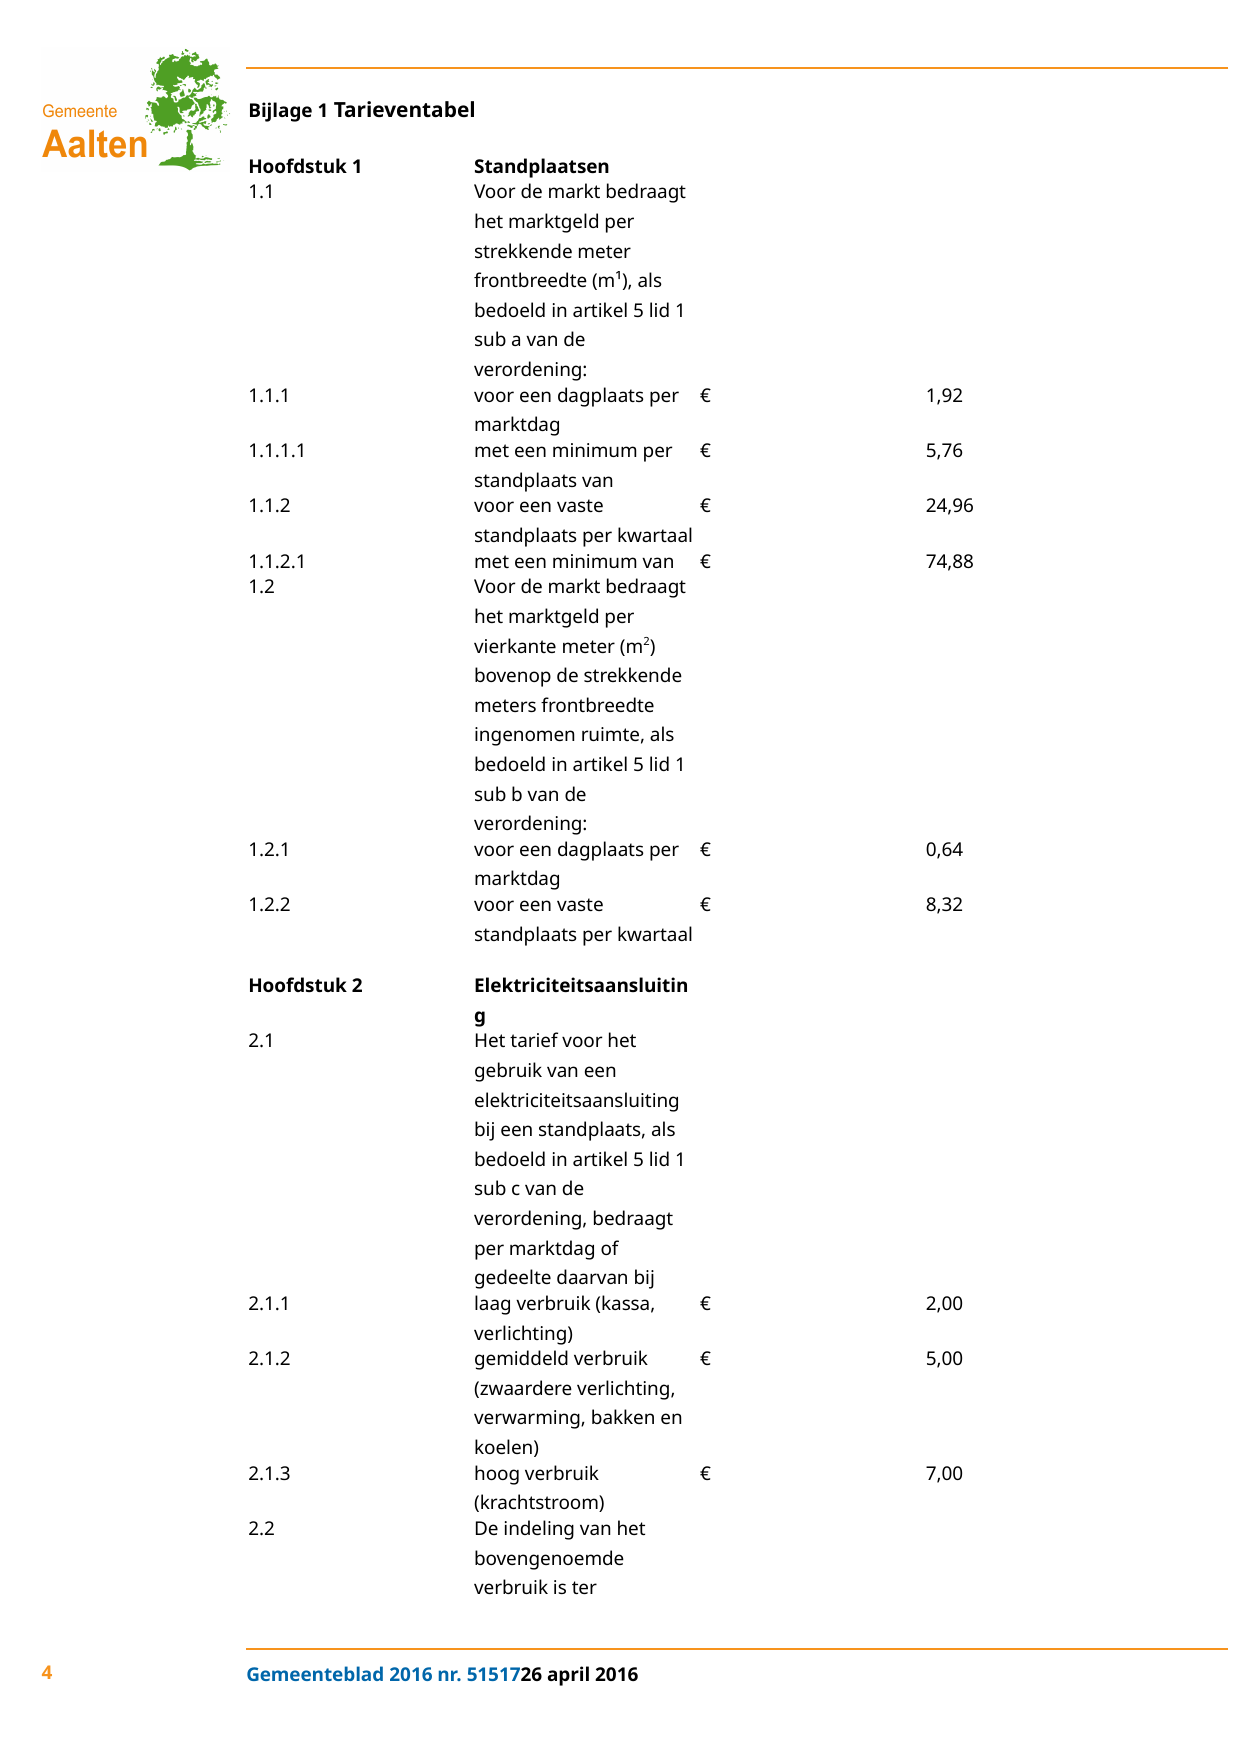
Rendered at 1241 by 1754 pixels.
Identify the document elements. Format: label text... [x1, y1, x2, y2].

table_cell voor een dagplaats per marktdag [474, 836, 700, 891]
table_cell € [700, 548, 926, 574]
table_cell 24,96 [926, 493, 1152, 548]
table_cell 7,00 [926, 1460, 1152, 1515]
table_cell 0,64 [926, 836, 1152, 891]
table_cell De indeling van het bovengenoemde verbruik is ter [474, 1515, 700, 1600]
table_cell 2.1.2 [248, 1345, 474, 1460]
table_cell 1,92 [926, 382, 1152, 437]
table_cell 2.2 [248, 1515, 474, 1600]
table_cell [248, 947, 474, 972]
table_cell met een minimum van [474, 548, 700, 574]
table_cell voor een vaste standplaats per kwartaal [474, 891, 700, 947]
table_cell 1.1 [248, 179, 474, 382]
table_cell 74,88 [926, 548, 1152, 574]
table_header Hoofdstuk 1 [248, 153, 474, 179]
table_cell Het tarief voor het gebruik van een elektriciteitsaansluiting bij een standplaats, als bedoeld in artikel 5 lid 1 sub c van de verordening, bedraagt per marktdag of gedeelte daarvan bij [474, 1028, 700, 1290]
table_cell € [700, 1345, 926, 1460]
table_cell € [700, 891, 926, 947]
table_cell [700, 947, 926, 972]
table_cell [700, 1028, 926, 1290]
table_cell [926, 973, 1152, 1028]
table_cell Hoofdstuk 2 [248, 973, 474, 1028]
table_cell 1.1.2.1 [248, 548, 474, 574]
table_cell [700, 1515, 926, 1600]
table_cell € [700, 836, 926, 891]
table_cell 1.2.2 [248, 891, 474, 947]
table_cell 2.1 [248, 1028, 474, 1290]
table_cell 1.1.1 [248, 382, 474, 437]
table_cell € [700, 1290, 926, 1345]
table_cell 5,00 [926, 1345, 1152, 1460]
table_cell 1.2 [248, 574, 474, 836]
table_cell Voor de markt bedraagt het marktgeld per vierkante meter (m2) bovenop de strekkende meters frontbreedte ingenomen ruimte, als bedoeld in artikel 5 lid 1 sub b van de verordening: [474, 574, 700, 836]
table_cell met een minimum per standplaats van [474, 437, 700, 493]
table_cell 8,32 [926, 891, 1152, 947]
table_cell € [700, 1460, 926, 1515]
table_cell € [700, 437, 926, 493]
table_cell hoog verbruik (krachtstroom) [474, 1460, 700, 1515]
table_cell voor een dagplaats per marktdag [474, 382, 700, 437]
table_cell [926, 1028, 1152, 1290]
table_cell Elektriciteitsaansluiting [474, 973, 700, 1028]
table_cell 5,76 [926, 437, 1152, 493]
table_cell Voor de markt bedraagt het marktgeld per strekkende meter frontbreedte (m¹), als bedoeld in artikel 5 lid 1 sub a van de verordening: [474, 179, 700, 382]
table_cell [700, 179, 926, 382]
picture [41, 47, 231, 172]
table_cell 2,00 [926, 1290, 1152, 1345]
table_cell € [700, 493, 926, 548]
table_cell [926, 1515, 1152, 1600]
table_cell 1.1.2 [248, 493, 474, 548]
table_header [926, 153, 1152, 179]
text Bijlage 1 Tarieventabel [248, 95, 1152, 123]
table_cell voor een vaste standplaats per kwartaal [474, 493, 700, 548]
table_cell gemiddeld verbruik (zwaardere verlichting, verwarming, bakken en koelen) [474, 1345, 700, 1460]
table_cell [926, 947, 1152, 972]
table_cell [474, 947, 700, 972]
table_header [700, 153, 926, 179]
table_cell [700, 973, 926, 1028]
table_cell 1.1.1.1 [248, 437, 474, 493]
table_cell € [700, 382, 926, 437]
table_cell [700, 574, 926, 836]
table_cell laag verbruik (kassa, verlichting) [474, 1290, 700, 1345]
table_cell [926, 574, 1152, 836]
table_cell 2.1.3 [248, 1460, 474, 1515]
table_cell 1.2.1 [248, 836, 474, 891]
table_header Standplaatsen [474, 153, 700, 179]
table_cell [926, 179, 1152, 382]
table_cell 2.1.1 [248, 1290, 474, 1345]
